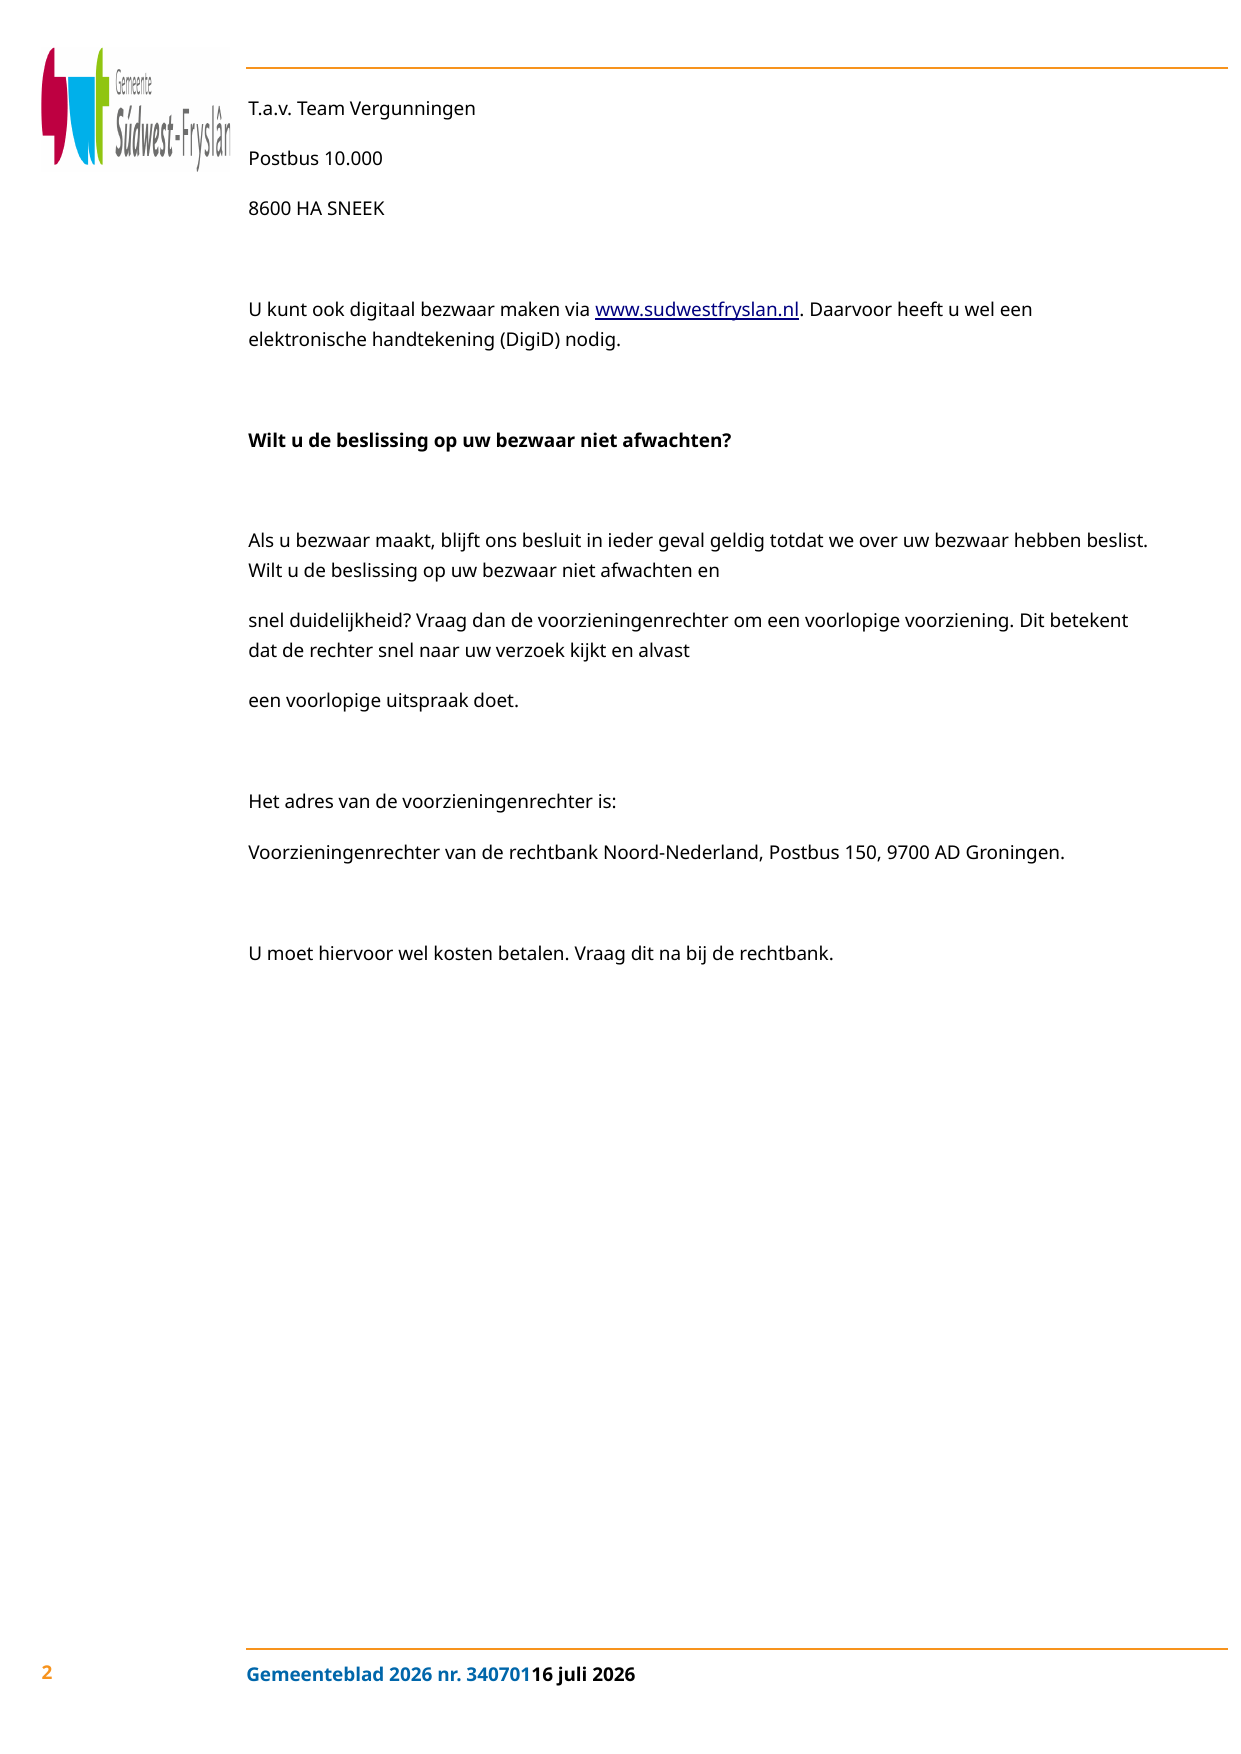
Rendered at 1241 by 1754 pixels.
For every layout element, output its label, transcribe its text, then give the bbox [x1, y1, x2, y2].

text U kunt ook digitaal bezwaar maken via www.sudwestfryslan.nl. Daarvoor heeft u wel een elektronische handtekening (DigiD) nodig. [248, 296, 1152, 352]
text T.a.v. Team Vergunningen [248, 95, 1152, 121]
text U moet hiervoor wel kosten betalen. Vraag dit na bij de rechtbank. [248, 940, 1152, 966]
text 8600 HA SNEEK [248, 196, 1152, 221]
text Postbus 10.000 [248, 145, 1152, 171]
text Wilt u de beslissing op uw bezwaar niet afwachten? [248, 427, 1152, 453]
text snel duidelijkheid? Vraag dan de voorzieningenrechter om een voorlopige voorziening. Dit betekent dat de rechter snel naar uw verzoek kijkt en alvast [248, 608, 1152, 663]
text Het adres van de voorzieningenrechter is: [248, 788, 1152, 814]
picture [41, 47, 231, 172]
text Als u bezwaar maakt, blijft ons besluit in ieder geval geldig totdat we over uw bezwaar hebben beslist. Wilt u de beslissing op uw bezwaar niet afwachten en [248, 528, 1152, 583]
text Voorzieningenrechter van de rechtbank Noord-Nederland, Postbus 150, 9700 AD Groningen. [248, 839, 1152, 865]
text een voorlopige uitspraak doet. [248, 688, 1152, 713]
